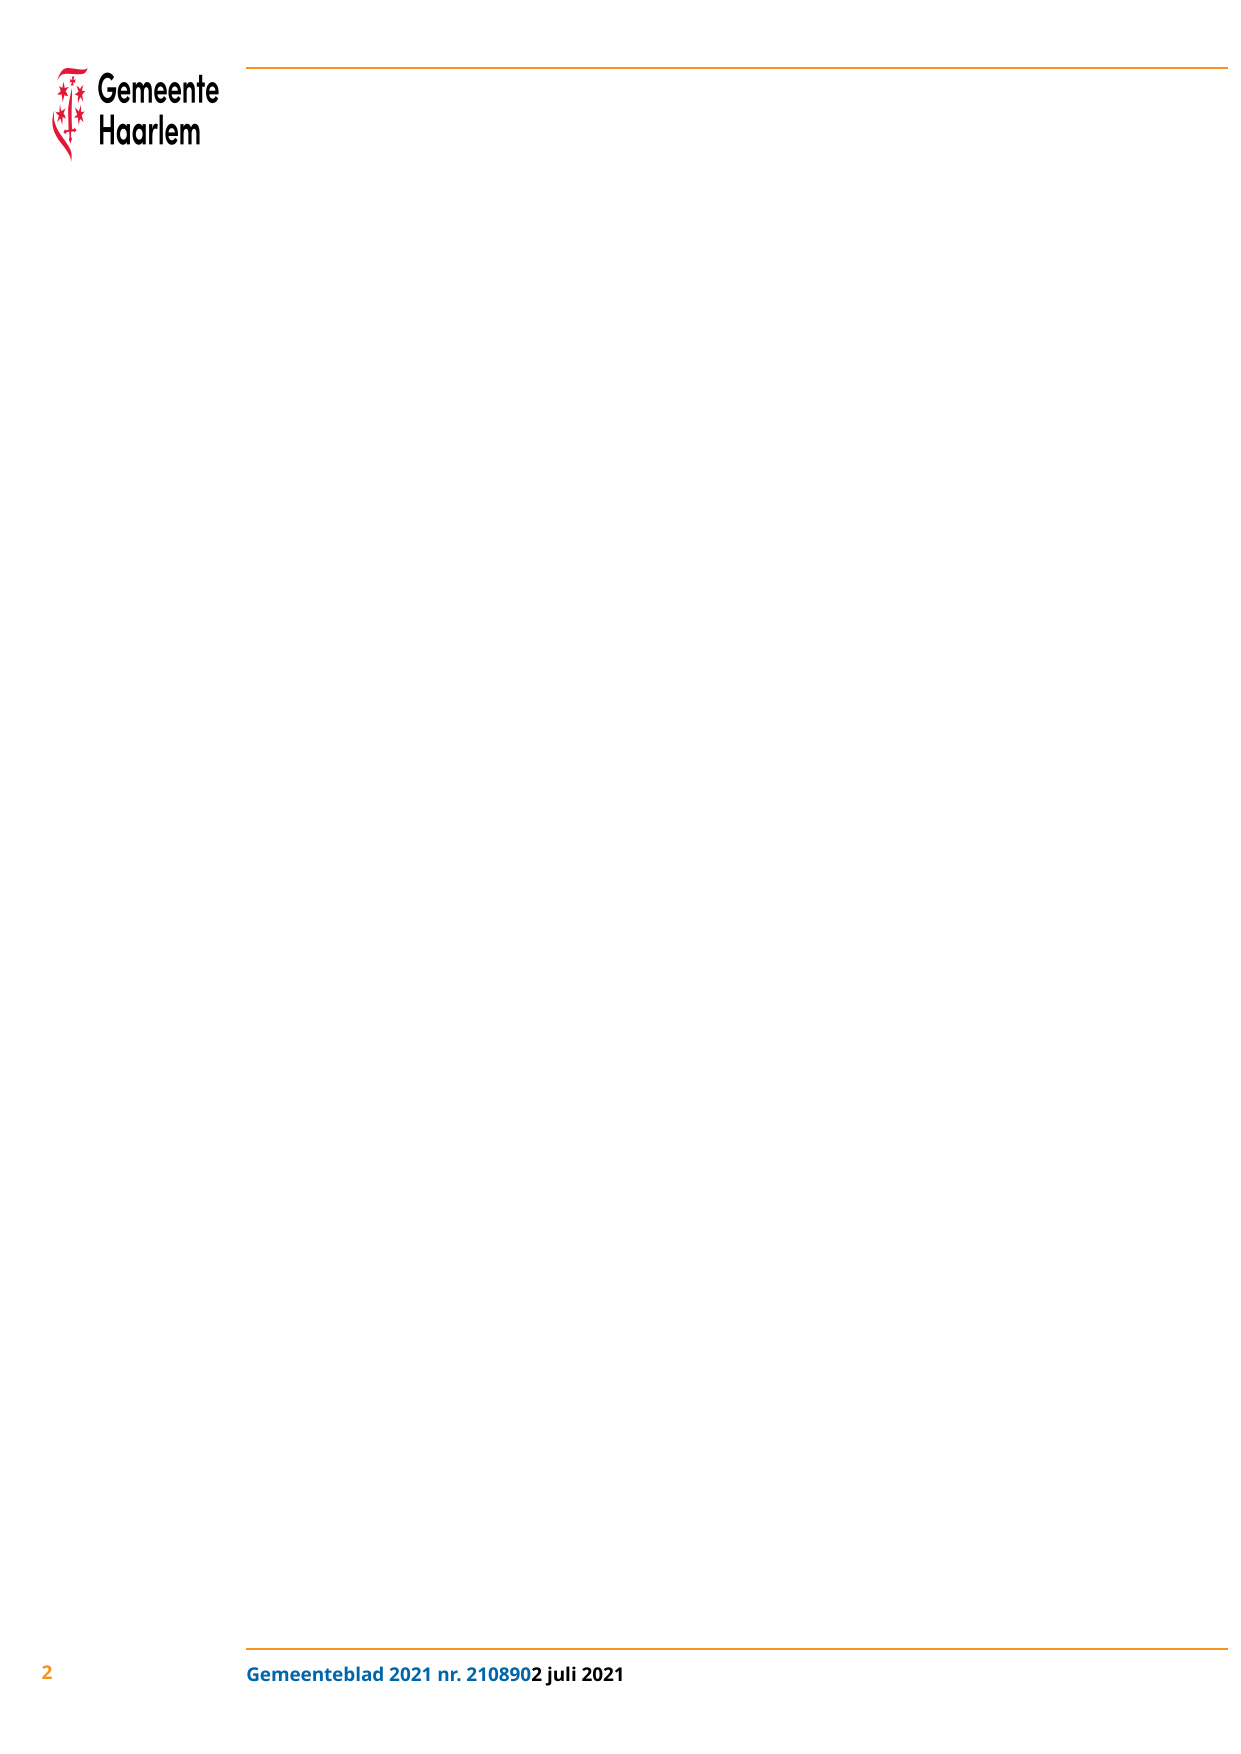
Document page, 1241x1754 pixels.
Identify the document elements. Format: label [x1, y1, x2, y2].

picture [41, 47, 231, 172]
